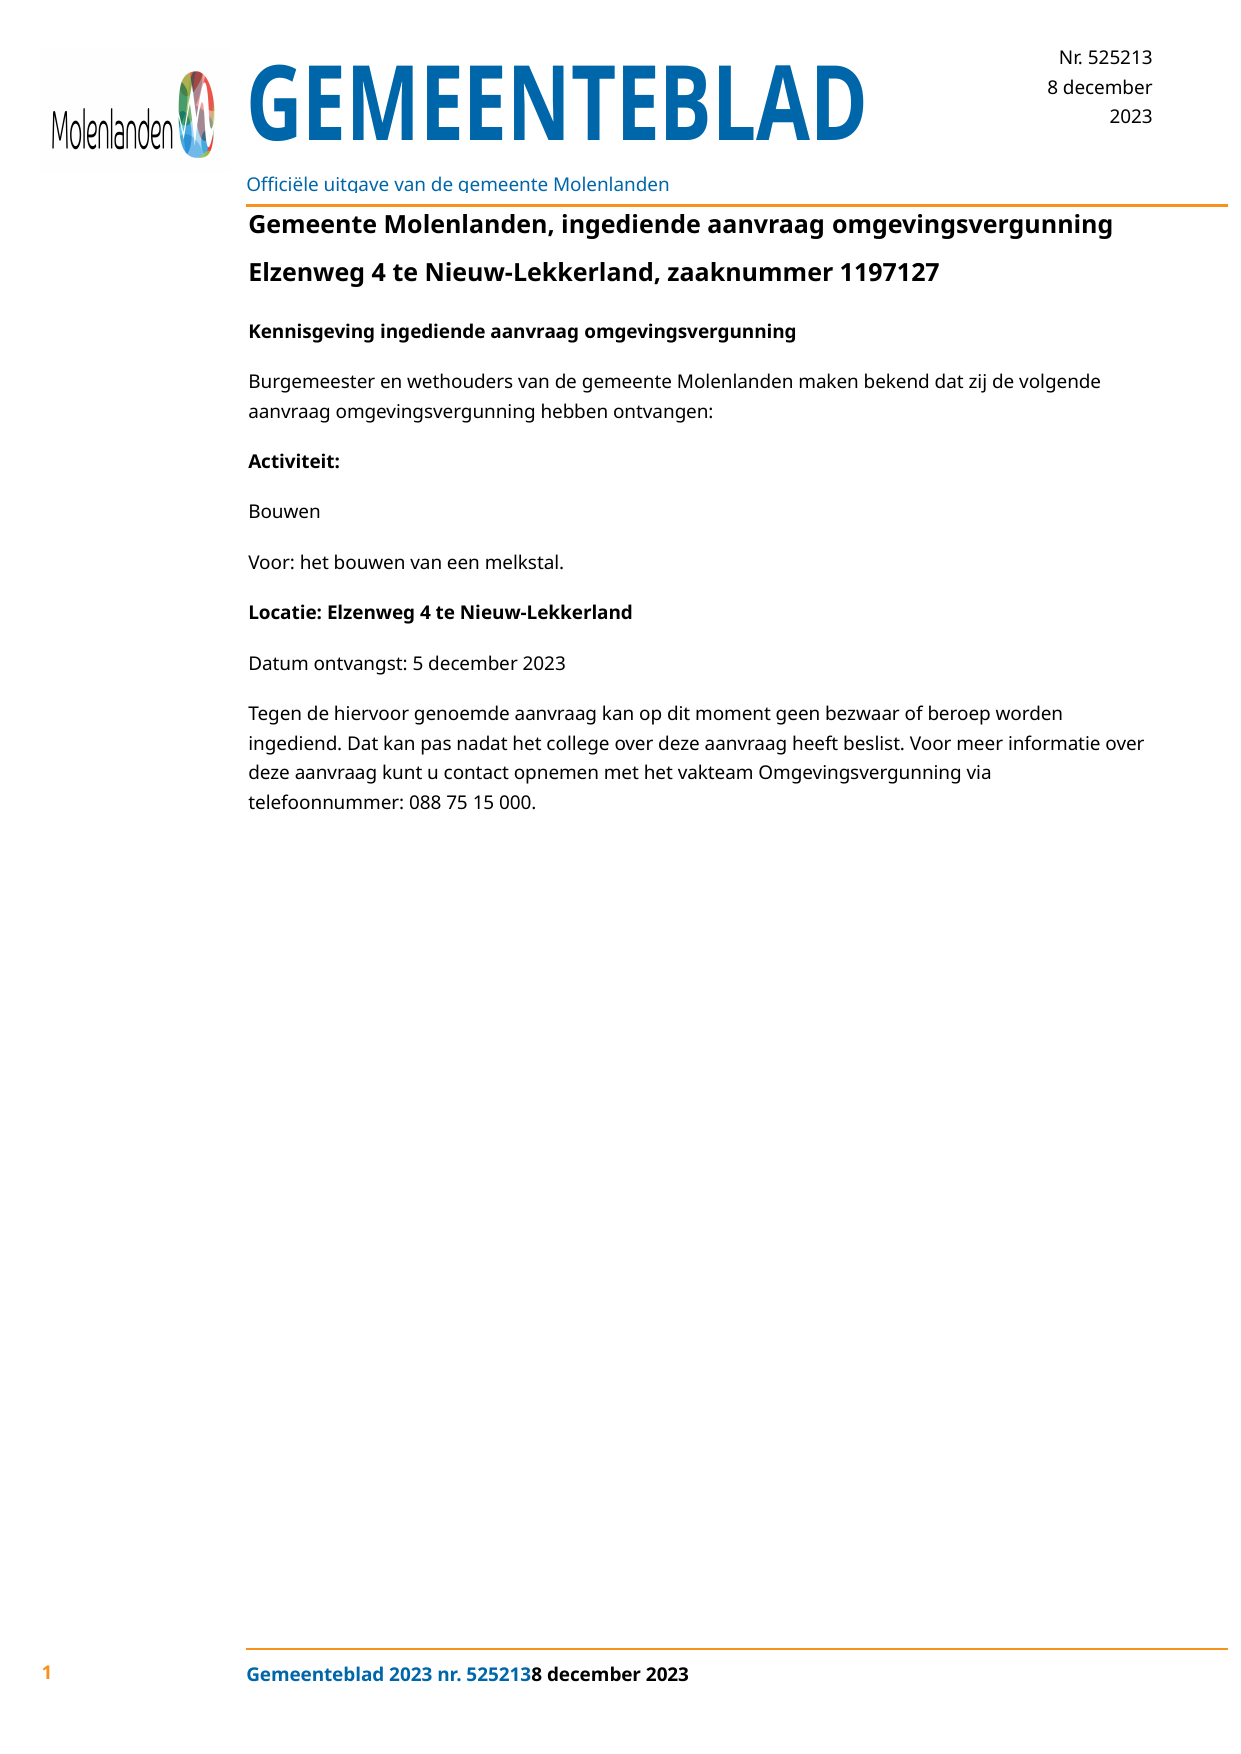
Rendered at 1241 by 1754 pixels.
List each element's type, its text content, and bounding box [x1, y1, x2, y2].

text Voor: het bouwen van een melkstal. [248, 549, 1152, 575]
text Burgemeester en wethouders van de gemeente Molenlanden maken bekend dat zij de volgende aanvraag omgevingsvergunning hebben ontvangen: [248, 368, 1152, 424]
picture [41, 47, 231, 172]
text Bouwen [248, 499, 1152, 524]
text Locatie: Elzenweg 4 te Nieuw-Lekkerland [248, 599, 1152, 625]
text Activiteit: [248, 448, 1152, 474]
text Tegen de hiervoor genoemde aanvraag kan op dit moment geen bezwaar of beroep worden ingediend. Dat kan pas nadat het college over deze aanvraag heeft beslist. Voor meer informatie over deze aanvraag kunt u contact opnemen met het vakteam Omgevingsvergunning via telefoonnummer: 088 75 15 000. [248, 700, 1152, 815]
text Kennisgeving ingediende aanvraag omgevingsvergunning [248, 318, 1152, 344]
text Datum ontvangst: 5 december 2023 [248, 650, 1152, 676]
text Gemeente Molenlanden, ingediende aanvraag omgevingsvergunning Elzenweg 4 te Nieuw-Lekkerland, zaaknummer 1197127 [248, 207, 1152, 288]
